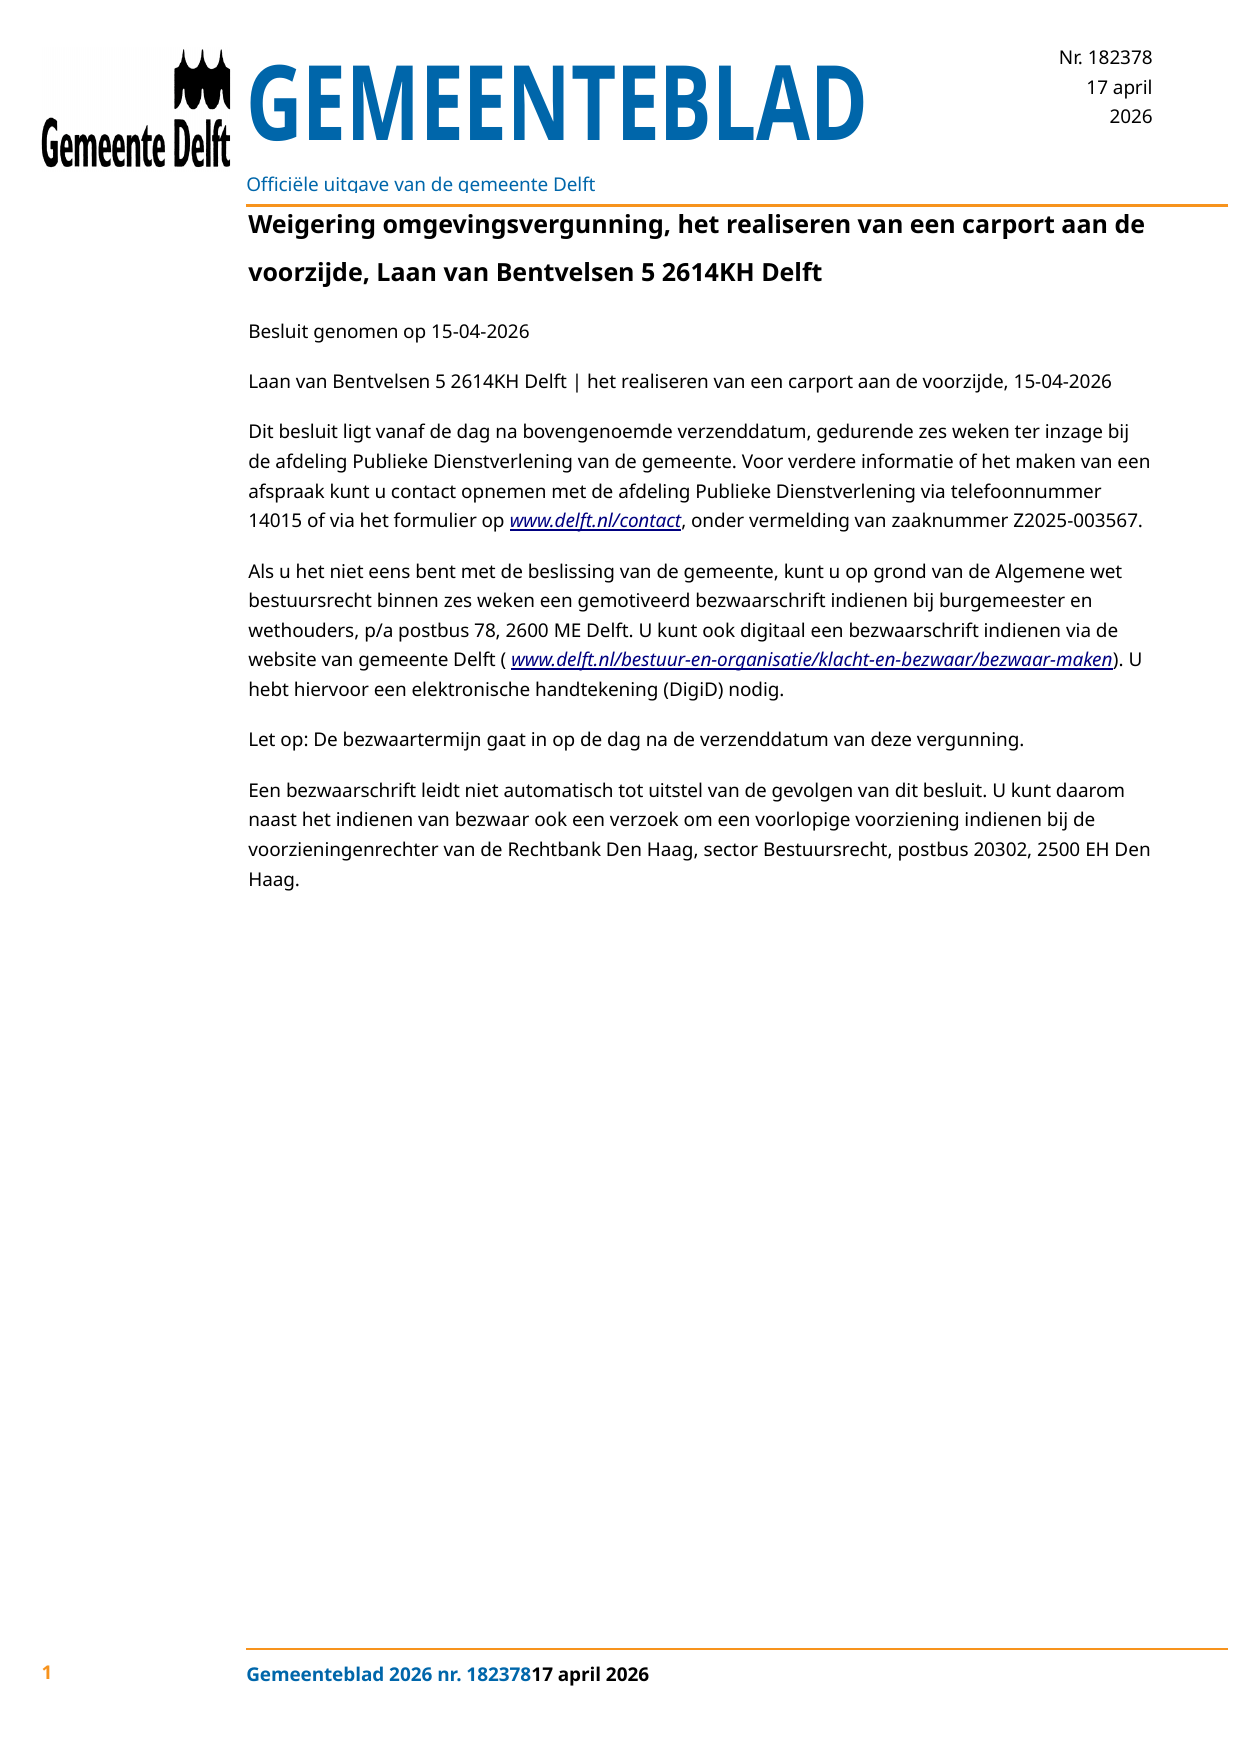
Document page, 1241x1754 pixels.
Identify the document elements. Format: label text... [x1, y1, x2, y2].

text Let op: De bezwaartermijn gaat in op de dag na de verzenddatum van deze vergunning. [248, 727, 1152, 752]
text Weigering omgevingsvergunning, het realiseren van een carport aan de voorzijde, Laan van Bentvelsen 5 2614KH Delft [248, 207, 1152, 288]
text Laan van Bentvelsen 5 2614KH Delft | het realiseren van een carport aan de voorzijde, 15-04-2026 [248, 368, 1152, 394]
text Besluit genomen op 15-04-2026 [248, 318, 1152, 344]
text Dit besluit ligt vanaf de dag na bovengenoemde verzenddatum, gedurende zes weken ter inzage bij de afdeling Publieke Dienstverlening van de gemeente. Voor verdere informatie of het maken van een afspraak kunt u contact opnemen met de afdeling Publieke Dienstverlening via telefoonnummer 14015 of via het formulier op www.delft.nl/contact, onder vermelding van zaaknummer Z2025-003567. [248, 419, 1152, 533]
picture [41, 47, 231, 172]
text Een bezwaarschrift leidt niet automatisch tot uitstel van de gevolgen van dit besluit. U kunt daarom naast het indienen van bezwaar ook een verzoek om een voorlopige voorziening indienen bij de voorzieningenrechter van de Rechtbank Den Haag, sector Bestuursrecht, postbus 20302, 2500 EH Den Haag. [248, 777, 1152, 892]
text Als u het niet eens bent met de beslissing van de gemeente, kunt u op grond van de Algemene wet bestuursrecht binnen zes weken een gemotiveerd bezwaarschrift indienen bij burgemeester en wethouders, p/a postbus 78, 2600 ME Delft. U kunt ook digitaal een bezwaarschrift indienen via de website van gemeente Delft ( www.delft.nl/bestuur-en-organisatie/klacht-en-bezwaar/bezwaar-maken). U hebt hiervoor een elektronische handtekening (DigiD) nodig. [248, 558, 1152, 702]
